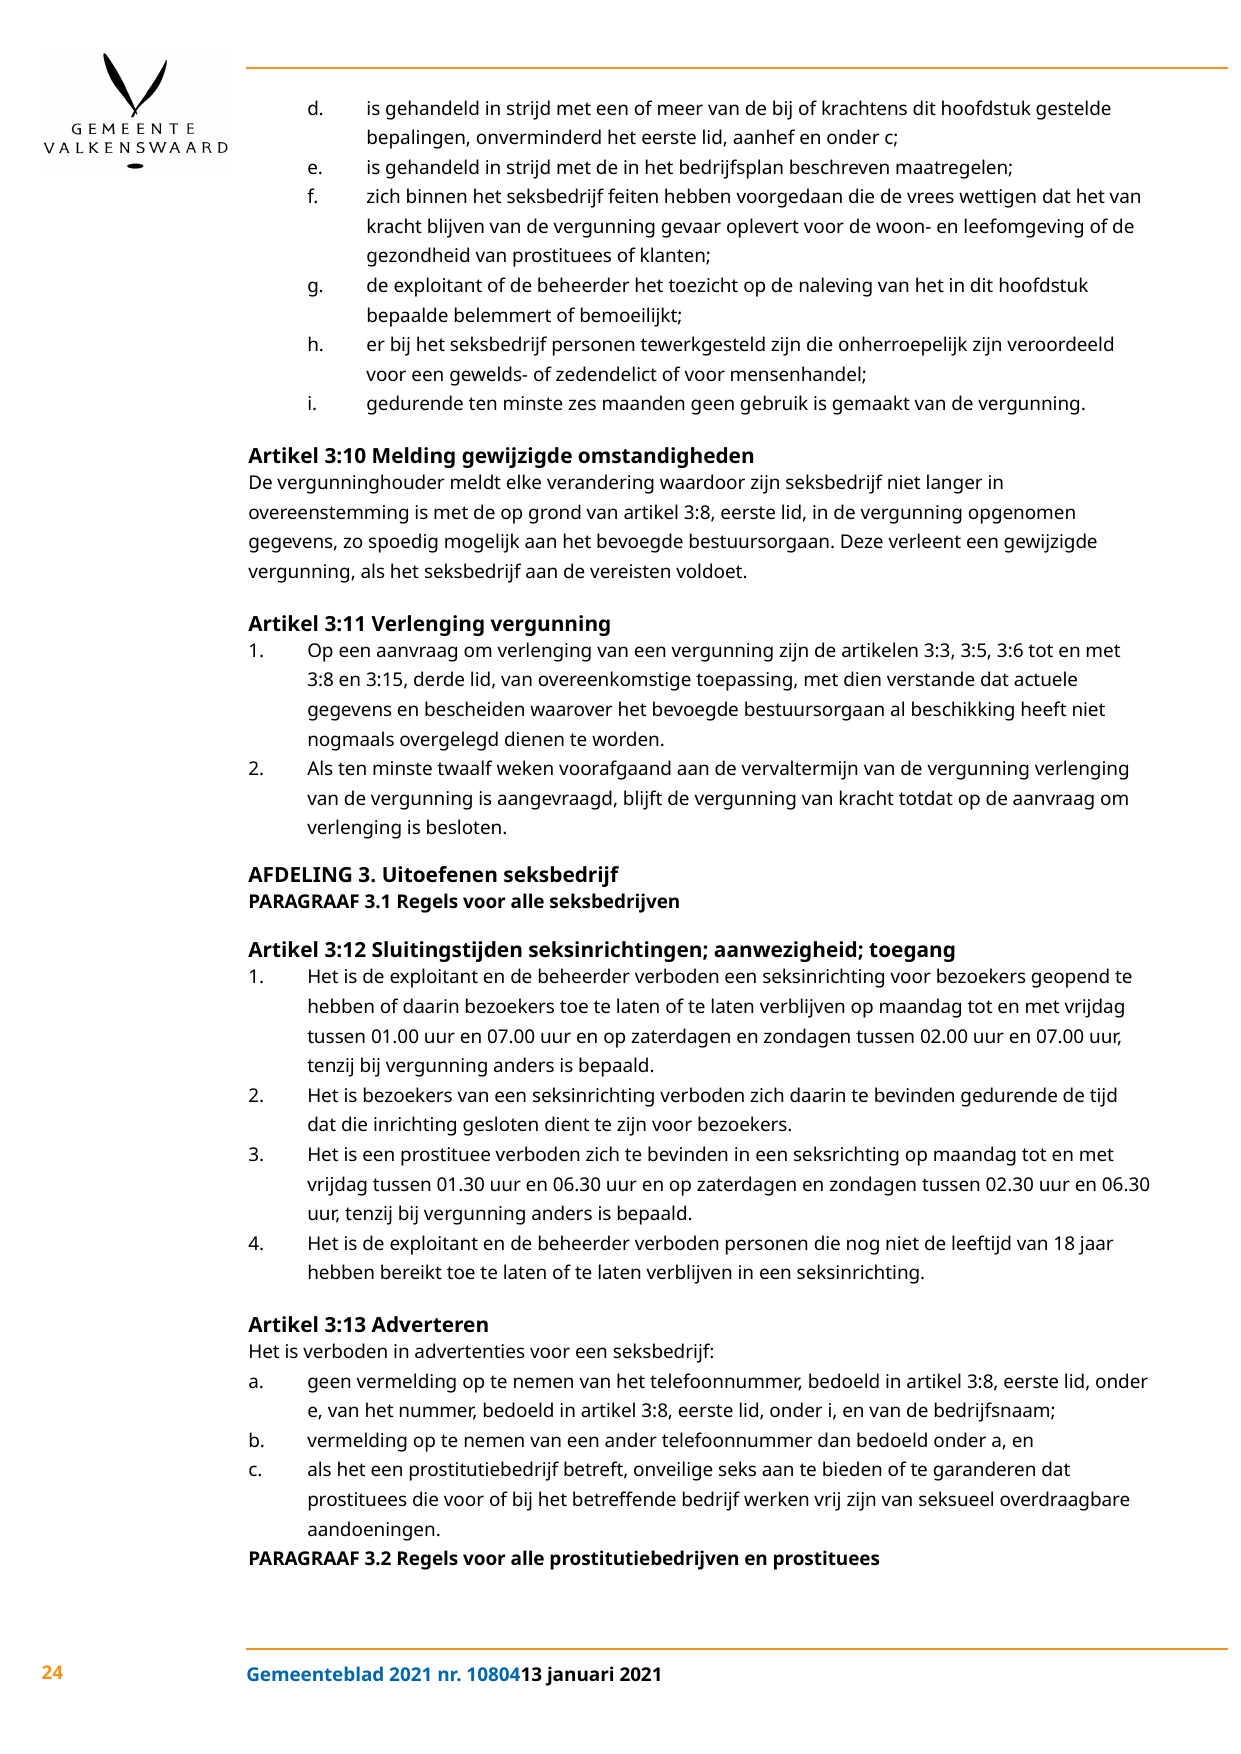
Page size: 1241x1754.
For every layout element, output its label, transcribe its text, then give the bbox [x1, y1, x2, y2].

text Artikel 3:13 Adverteren [248, 1310, 1152, 1338]
list zich binnen het seksbedrijf feiten hebben voorgedaan die de vrees wettigen dat het van kracht blijven van de vergunning gevaar oplevert voor de woon- en leefomgeving of de gezondheid van prostituees of klanten; [307, 183, 1152, 268]
text Artikel 3:10 Melding gewijzigde omstandigheden [248, 441, 1152, 469]
list geen vermelding op te nemen van het telefoonnummer, bedoeld in artikel 3:8, eerste lid, onder e, van het nummer, bedoeld in artikel 3:8, eerste lid, onder i, en van de bedrijfsnaam; [248, 1368, 1152, 1423]
text AFDELING 3. Uitoefenen seksbedrijf [248, 860, 1152, 889]
text PARAGRAAF 3.2 Regels voor alle prostitutiebedrijven en prostituees [248, 1545, 1152, 1571]
text PARAGRAAF 3.1 Regels voor alle seksbedrijven [248, 889, 1152, 914]
text Het is verboden in advertenties voor een seksbedrijf: [248, 1338, 1152, 1364]
list er bij het seksbedrijf personen tewerkgesteld zijn die onherroepelijk zijn veroordeeld voor een gewelds- of zedendelict of voor mensenhandel; [307, 331, 1152, 387]
list Het is de exploitant en de beheerder verboden een seksinrichting voor bezoekers geopend te hebben of daarin bezoekers toe te laten of te laten verblijven op maandag tot en met vrijdag tussen 01.00 uur en 07.00 uur en op zaterdagen en zondagen tussen 02.00 uur en 07.00 uur, tenzij bij vergunning anders is bepaald. [248, 964, 1152, 1078]
list vermelding op te nemen van een ander telefoonnummer dan bedoeld onder a, en [248, 1427, 1152, 1453]
list Het is de exploitant en de beheerder verboden personen die nog niet de leeftijd van 18 jaar hebben bereikt toe te laten of te laten verblijven in een seksinrichting. [248, 1230, 1152, 1285]
text Artikel 3:12 Sluitingstijden seksinrichtingen; aanwezigheid; toegang [248, 935, 1152, 964]
list als het een prostitutiebedrijf betreft, onveilige seks aan te bieden of te garanderen dat prostituees die voor of bij het betreffende bedrijf werken vrij zijn van seksueel overdraagbare aandoeningen. [248, 1457, 1152, 1542]
picture [41, 47, 231, 172]
list Het is bezoekers van een seksinrichting verboden zich daarin te bevinden gedurende de tijd dat die inrichting gesloten dient te zijn voor bezoekers. [248, 1082, 1152, 1137]
text Artikel 3:11 Verlenging vergunning [248, 609, 1152, 637]
list Het is een prostituee verboden zich te bevinden in een seksrichting op maandag tot en met vrijdag tussen 01.30 uur en 06.30 uur en op zaterdagen en zondagen tussen 02.30 uur en 06.30 uur, tenzij bij vergunning anders is bepaald. [248, 1141, 1152, 1226]
list de exploitant of de beheerder het toezicht op de naleving van het in dit hoofdstuk bepaalde belemmert of bemoeilijkt; [307, 272, 1152, 328]
list Als ten minste twaalf weken voorafgaand aan de vervaltermijn van de vergunning verlenging van de vergunning is aangevraagd, blijft de vergunning van kracht totdat op de aanvraag om verlenging is besloten. [248, 755, 1152, 840]
list gedurende ten minste zes maanden geen gebruik is gemaakt van de vergunning. [307, 391, 1152, 416]
text De vergunninghouder meldt elke verandering waardoor zijn seksbedrijf niet langer in overeenstemming is met de op grond van artikel 3:8, eerste lid, in de vergunning opgenomen gegevens, zo spoedig mogelijk aan het bevoegde bestuursorgaan. Deze verleent een gewijzigde vergunning, als het seksbedrijf aan de vereisten voldoet. [248, 469, 1152, 584]
list Op een aanvraag om verlenging van een vergunning zijn de artikelen 3:3, 3:5, 3:6 tot en met 3:8 en 3:15, derde lid, van overeenkomstige toepassing, met dien verstande dat actuele gegevens en bescheiden waarover het bevoegde bestuursorgaan al beschikking heeft niet nogmaals overgelegd dienen te worden. [248, 637, 1152, 752]
list is gehandeld in strijd met een of meer van de bij of krachtens dit hoofdstuk gestelde bepalingen, onverminderd het eerste lid, aanhef en onder c; [307, 95, 1152, 150]
list is gehandeld in strijd met de in het bedrijfsplan beschreven maatregelen; [307, 154, 1152, 180]
